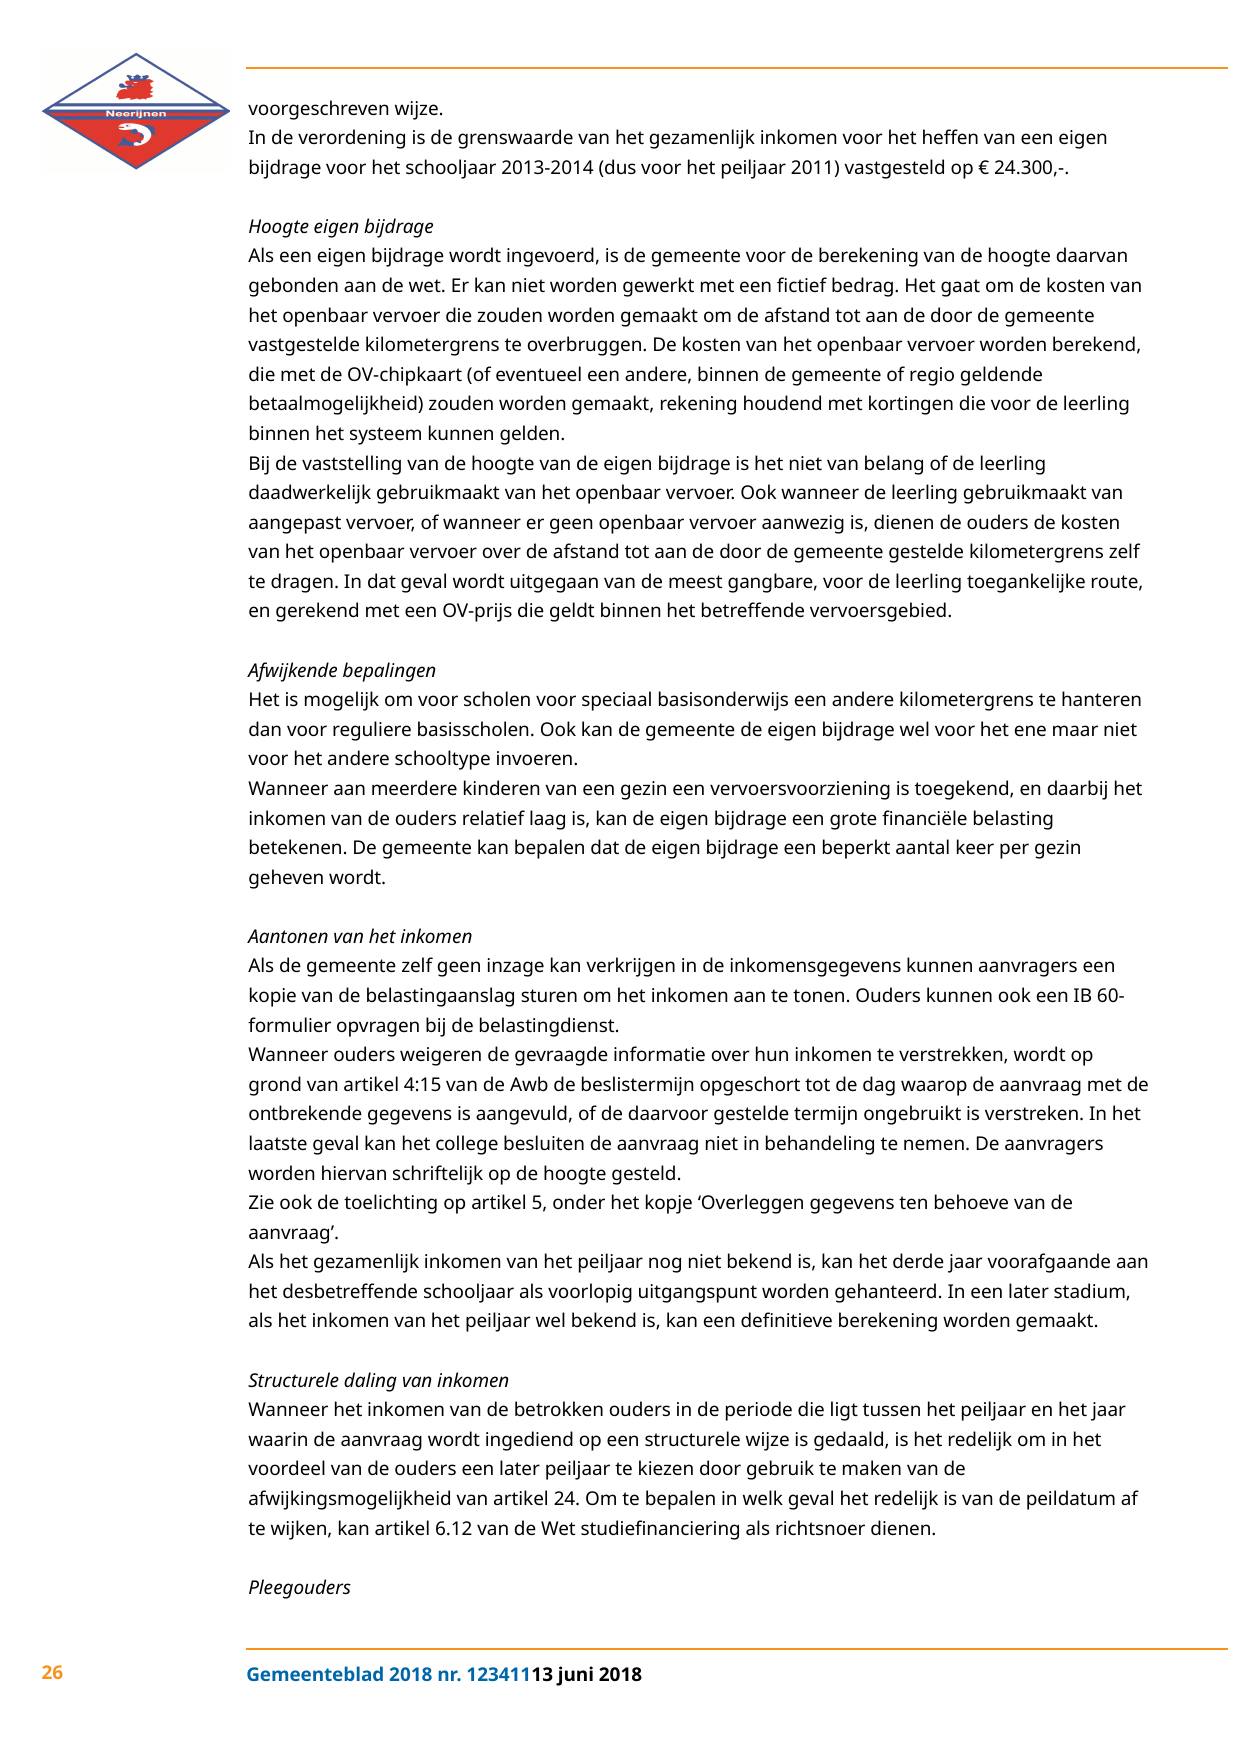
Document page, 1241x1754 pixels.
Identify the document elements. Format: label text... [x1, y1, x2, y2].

text Het is mogelijk om voor scholen voor speciaal basisonderwijs een andere kilometergrens te hanteren dan voor reguliere basisscholen. Ook kan de gemeente de eigen bijdrage wel voor het ene maar niet voor het andere schooltype invoeren. [248, 686, 1152, 771]
text Aantonen van het inkomen [248, 923, 1152, 949]
text Zie ook de toelichting op artikel 5, onder het kopje ‘Overleggen gegevens ten behoeve van de aanvraag’. [248, 1189, 1152, 1245]
text Als een eigen bijdrage wordt ingevoerd, is de gemeente voor de berekening van de hoogte daarvan gebonden aan de wet. Er kan niet worden gewerkt met een fictief bedrag. Het gaat om de kosten van het openbaar vervoer die zouden worden gemaakt om de afstand tot aan de door de gemeente vastgestelde kilometergrens te overbruggen. De kosten van het openbaar vervoer worden berekend, die met de OV-chipkaart (of eventueel een andere, binnen de gemeente of regio geldende betaalmogelijkheid) zouden worden gemaakt, rekening houdend met kortingen die voor de leerling binnen het systeem kunnen gelden. [248, 243, 1152, 446]
text Structurele daling van inkomen [248, 1367, 1152, 1393]
text voorgeschreven wijze. [248, 95, 1152, 121]
text Wanneer aan meerdere kinderen van een gezin een vervoersvoorziening is toegekend, en daarbij het inkomen van de ouders relatief laag is, kan de eigen bijdrage een grote financiële belasting betekenen. De gemeente kan bepalen dat de eigen bijdrage een beperkt aantal keer per gezin geheven wordt. [248, 775, 1152, 890]
text Pleegouders [248, 1574, 1152, 1600]
text In de verordening is de grenswaarde van het gezamenlijk inkomen voor het heffen van een eigen bijdrage voor het schooljaar 2013-2014 (dus voor het peiljaar 2011) vastgesteld op € 24.300,-. [248, 124, 1152, 180]
text Afwijkende bepalingen [248, 657, 1152, 683]
text Als het gezamenlijk inkomen van het peiljaar nog niet bekend is, kan het derde jaar voorafgaande aan het desbetreffende schooljaar als voorlopig uitgangspunt worden gehanteerd. In een later stadium, als het inkomen van het peiljaar wel bekend is, kan een definitieve berekening worden gemaakt. [248, 1248, 1152, 1333]
picture [41, 47, 231, 172]
text Bij de vaststelling van de hoogte van de eigen bijdrage is het niet van belang of de leerling daadwerkelijk gebruikmaakt van het openbaar vervoer. Ook wanneer de leerling gebruikmaakt van aangepast vervoer, of wanneer er geen openbaar vervoer aanwezig is, dienen de ouders de kosten van het openbaar vervoer over de afstand tot aan de door de gemeente gestelde kilometergrens zelf te dragen. In dat geval wordt uitgegaan van de meest gangbare, voor de leerling toegankelijke route, en gerekend met een OV-prijs die geldt binnen het betreffende vervoersgebied. [248, 450, 1152, 623]
text Als de gemeente zelf geen inzage kan verkrijgen in de inkomensgegevens kunnen aanvragers een kopie van de belastingaanslag sturen om het inkomen aan te tonen. Ouders kunnen ook een IB 60-formulier opvragen bij de belastingdienst. [248, 953, 1152, 1038]
text Hoogte eigen bijdrage [248, 213, 1152, 239]
text Wanneer ouders weigeren de gevraagde informatie over hun inkomen te verstrekken, wordt op grond van artikel 4:15 van de Awb de beslistermijn opgeschort tot de dag waarop de aanvraag met de ontbrekende gegevens is aangevuld, of de daarvoor gestelde termijn ongebruikt is verstreken. In het laatste geval kan het college besluiten de aanvraag niet in behandeling te nemen. De aanvragers worden hiervan schriftelijk op de hoogte gesteld. [248, 1041, 1152, 1186]
text Wanneer het inkomen van de betrokken ouders in de periode die ligt tussen het peiljaar en het jaar waarin de aanvraag wordt ingediend op een structurele wijze is gedaald, is het redelijk om in het voordeel van de ouders een later peiljaar te kiezen door gebruik te maken van de afwijkingsmogelijkheid van artikel 24. Om te bepalen in welk geval het redelijk is van de peildatum af te wijken, kan artikel 6.12 van de Wet studiefinanciering als richtsnoer dienen. [248, 1396, 1152, 1541]
